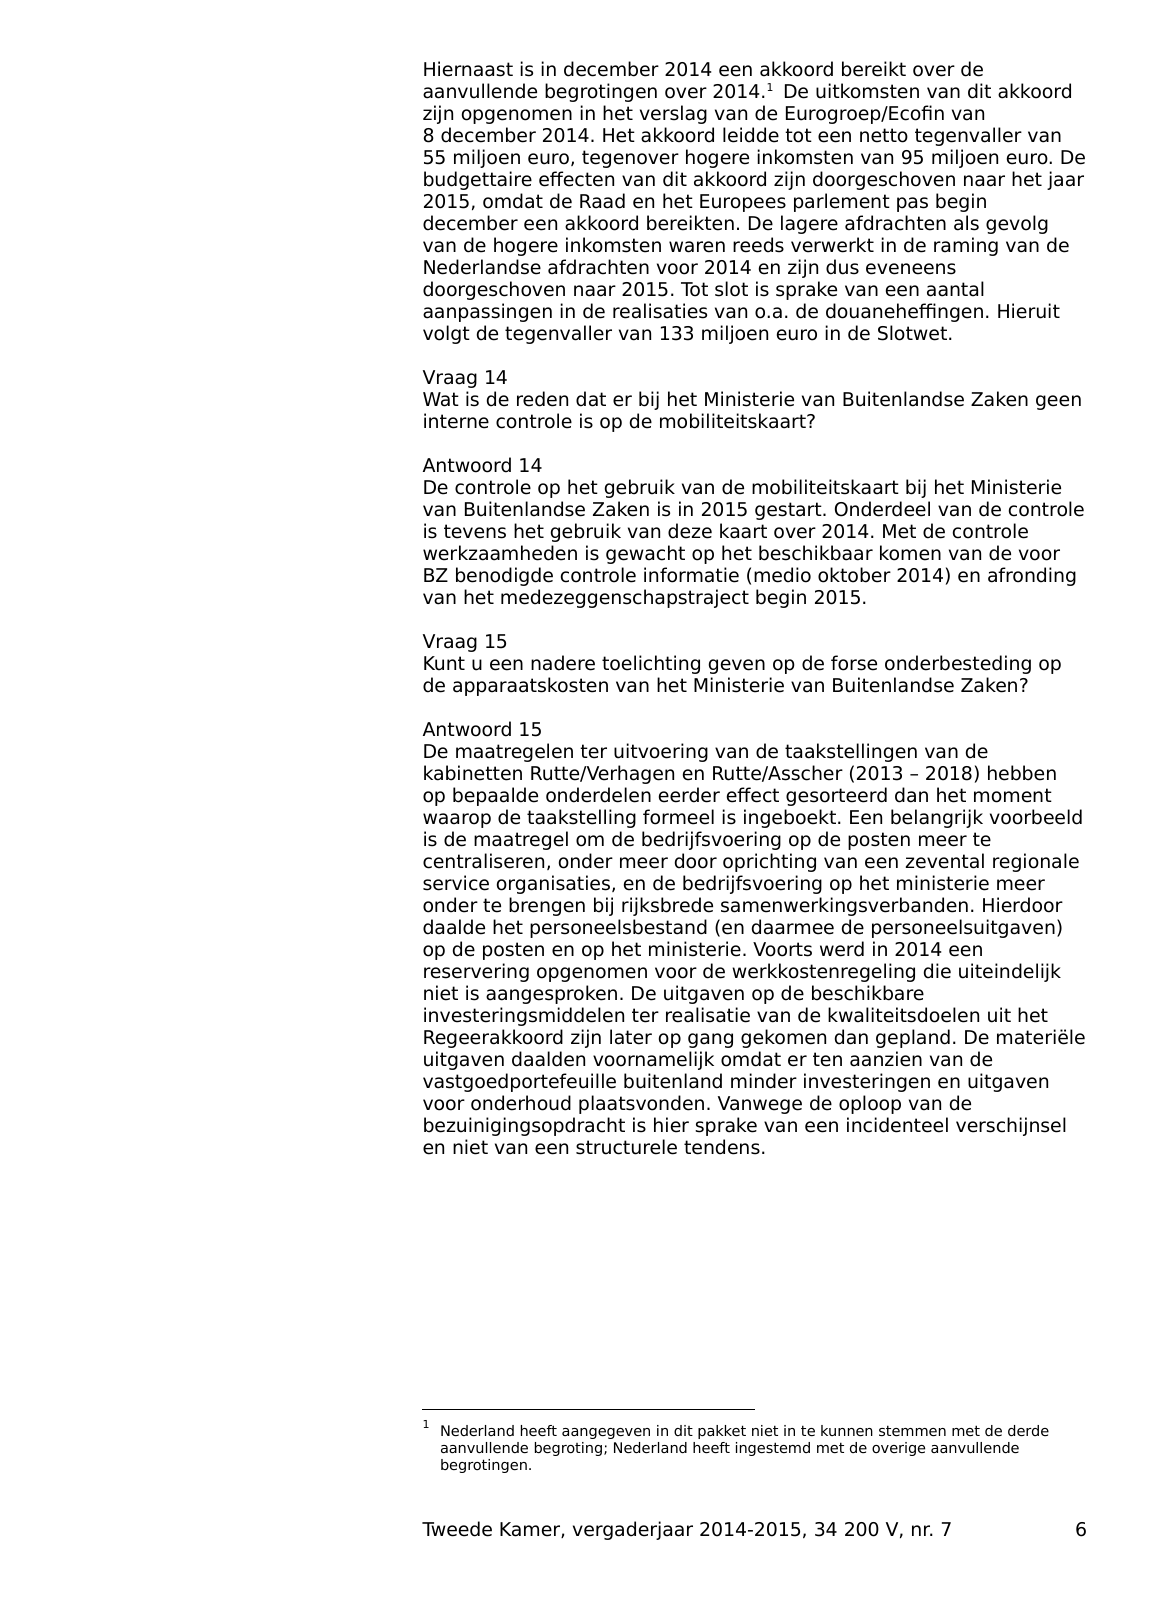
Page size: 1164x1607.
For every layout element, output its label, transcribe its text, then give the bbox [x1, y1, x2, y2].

text Kunt u een nadere toelichting geven op de forse onderbesteding op de apparaatskosten van het Ministerie van Buitenlandse Zaken? [422, 653, 1087, 697]
text Wat is de reden dat er bij het Ministerie van Buitenlandse Zaken geen interne controle is op de mobiliteitskaart? [422, 389, 1087, 433]
text Vraag 15 [422, 631, 1087, 653]
text Vraag 14 [422, 367, 1087, 389]
text Hiernaast is in december 2014 een akkoord bereikt over de aanvullende begrotingen over 2014. De uitkomsten van dit akkoord zijn opgenomen in het verslag van de Eurogroep/Ecofin van 8 december 2014. Het akkoord leidde tot een netto tegenvaller van 55 miljoen euro, tegenover hogere inkomsten van 95 miljoen euro. De budgettaire effecten van dit akkoord zijn doorgeschoven naar het jaar 2015, omdat de Raad en het Europees parlement pas begin december een akkoord bereikten. De lagere afdrachten als gevolg van de hogere inkomsten waren reeds verwerkt in de raming van de Nederlandse afdrachten voor 2014 en zijn dus eveneens doorgeschoven naar 2015. Tot slot is sprake van een aantal aanpassingen in de realisaties van o.a. de douaneheffingen. Hieruit volgt de tegenvaller van 133 miljoen euro in de Slotwet. [422, 59, 1087, 345]
text Antwoord 14 [422, 455, 1087, 477]
text De controle op het gebruik van de mobiliteitskaart bij het Ministerie van Buitenlandse Zaken is in 2015 gestart. Onderdeel van de controle is tevens het gebruik van deze kaart over 2014. Met de controle werkzaamheden is gewacht op het beschikbaar komen van de voor BZ benodigde controle informatie (medio oktober 2014) en afronding van het medezeggenschapstraject begin 2015. [422, 477, 1087, 609]
text Nederland heeft aangegeven in dit pakket niet in te kunnen stemmen met de derde aanvullende begroting; Nederland heeft ingestemd met de overige aanvullende begrotingen. [422, 1418, 1087, 1474]
text Antwoord 15 [422, 719, 1087, 741]
text De maatregelen ter uitvoering van de taakstellingen van de kabinetten Rutte/Verhagen en Rutte/Asscher (2013 – 2018) hebben op bepaalde onderdelen eerder effect gesorteerd dan het moment waarop de taakstelling formeel is ingeboekt. Een belangrijk voorbeeld is de maatregel om de bedrijfsvoering op de posten meer te centraliseren, onder meer door oprichting van een zevental regionale service organisaties, en de bedrijfsvoering op het ministerie meer onder te brengen bij rijksbrede samenwerkingsverbanden. Hierdoor daalde het personeelsbestand (en daarmee de personeelsuitgaven) op de posten en op het ministerie. Voorts werd in 2014 een reservering opgenomen voor de werkkostenregeling die uiteindelijk niet is aangesproken. De uitgaven op de beschikbare investeringsmiddelen ter realisatie van de kwaliteitsdoelen uit het Regeerakkoord zijn later op gang gekomen dan gepland. De materiële uitgaven daalden voornamelijk omdat er ten aanzien van de vastgoedportefeuille buitenland minder investeringen en uitgaven voor onderhoud plaatsvonden. Vanwege de oploop van de bezuinigingsopdracht is hier sprake van een incidenteel verschijnsel en niet van een structurele tendens. [422, 741, 1087, 1159]
